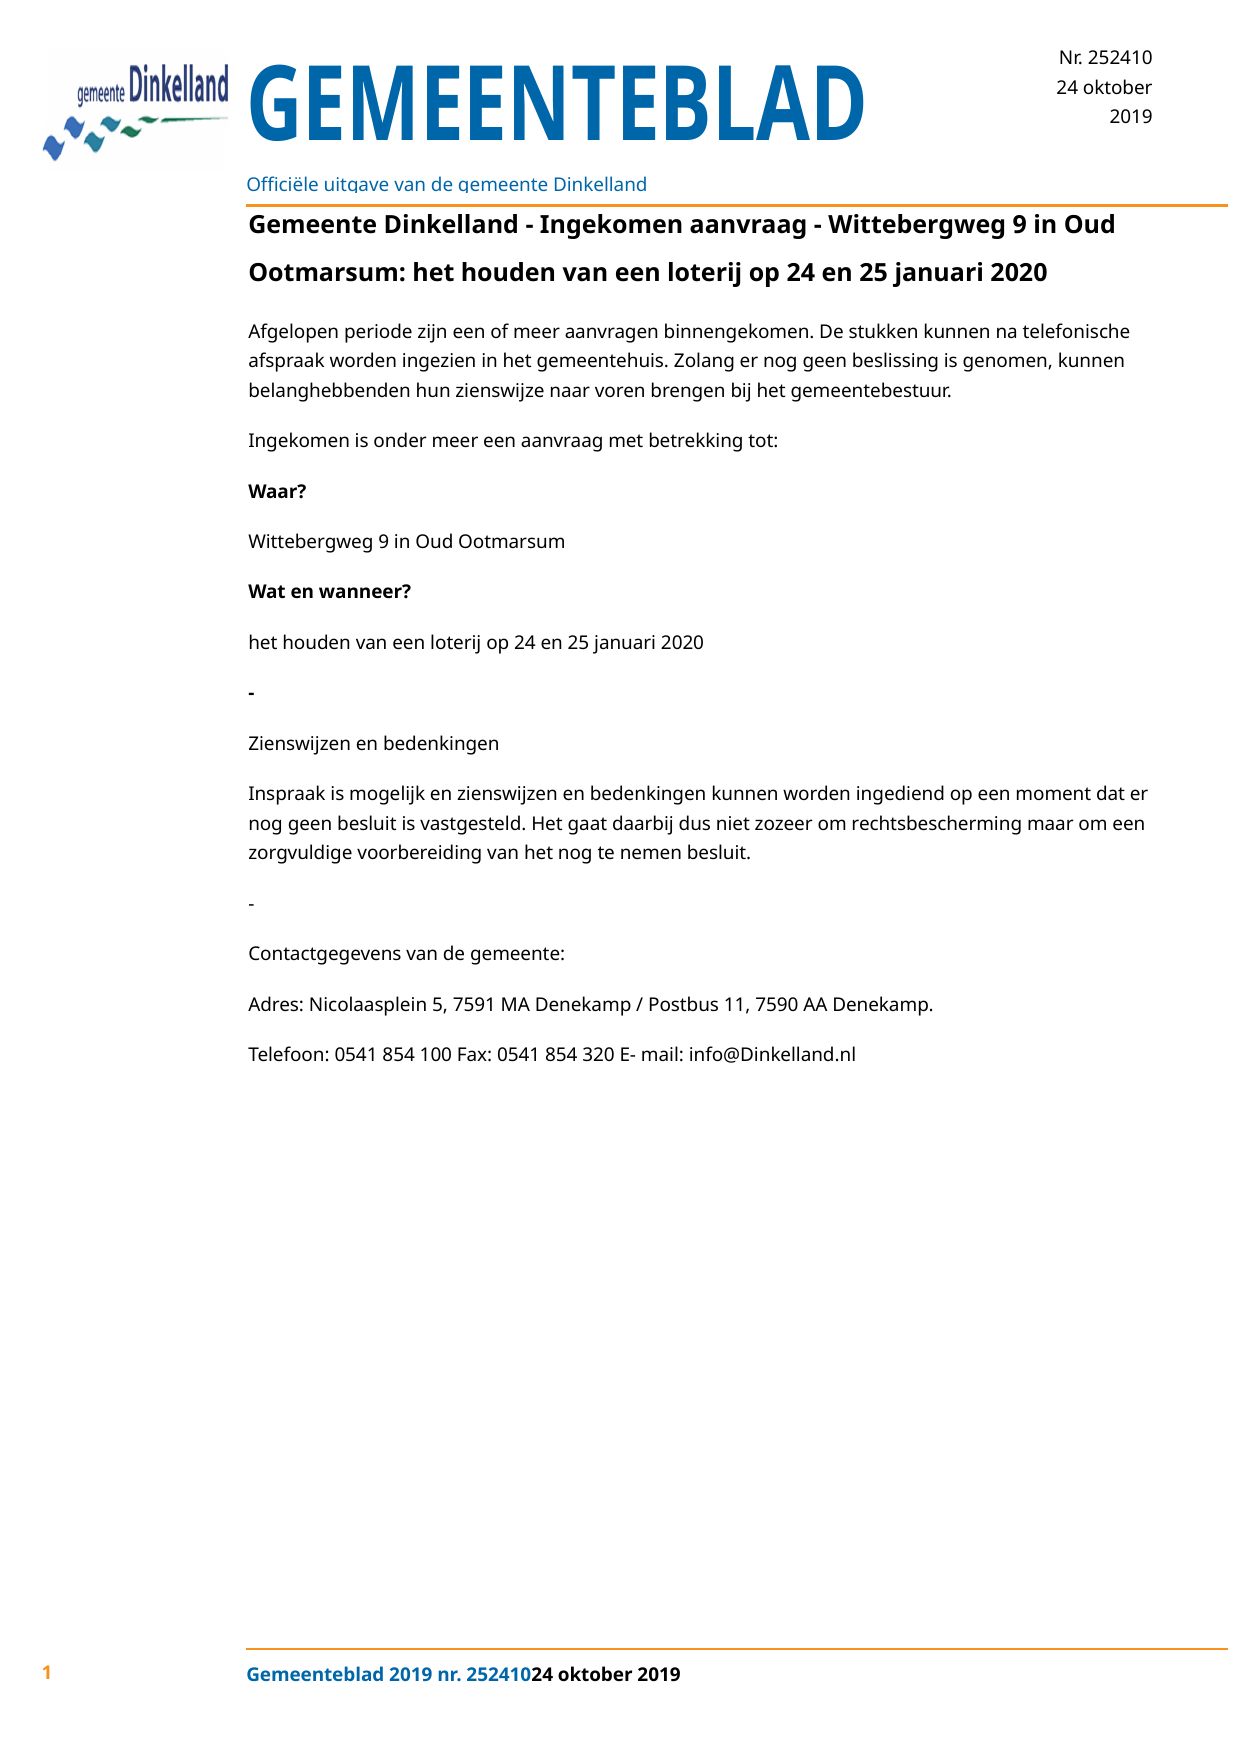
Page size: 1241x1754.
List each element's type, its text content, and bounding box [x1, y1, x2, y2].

text Gemeente Dinkelland - Ingekomen aanvraag - Wittebergweg 9 in Oud Ootmarsum: het houden van een loterij op 24 en 25 januari 2020 [248, 207, 1152, 288]
text - [248, 890, 1152, 916]
text Contactgegevens van de gemeente: [248, 940, 1152, 966]
text Telefoon: 0541 854 100 Fax: 0541 854 320 E- mail: info@Dinkelland.nl [248, 1041, 1152, 1067]
text Afgelopen periode zijn een of meer aanvragen binnengekomen. De stukken kunnen na telefonische afspraak worden ingezien in het gemeentehuis. Zolang er nog geen beslissing is genomen, kunnen belanghebbenden hun zienswijze naar voren brengen bij het gemeentebestuur. [248, 318, 1152, 403]
text Adres: Nicolaasplein 5, 7591 MA Denekamp / Postbus 11, 7590 AA Denekamp. [248, 991, 1152, 1017]
picture [41, 47, 231, 172]
text Ingekomen is onder meer een aanvraag met betrekking tot: [248, 427, 1152, 453]
text - [248, 679, 1152, 705]
text Inspraak is mogelijk en zienswijzen en bedenkingen kunnen worden ingediend op een moment dat er nog geen besluit is vastgesteld. Het gaat daarbij dus niet zozeer om rechtsbescherming maar om een zorgvuldige voorbereiding van het nog te nemen besluit. [248, 780, 1152, 865]
text Zienswijzen en bedenkingen [248, 730, 1152, 756]
text het houden van een loterij op 24 en 25 januari 2020 [248, 629, 1152, 655]
text Wittebergweg 9 in Oud Ootmarsum [248, 528, 1152, 554]
text Waar? [248, 478, 1152, 504]
text Wat en wanneer? [248, 579, 1152, 604]
